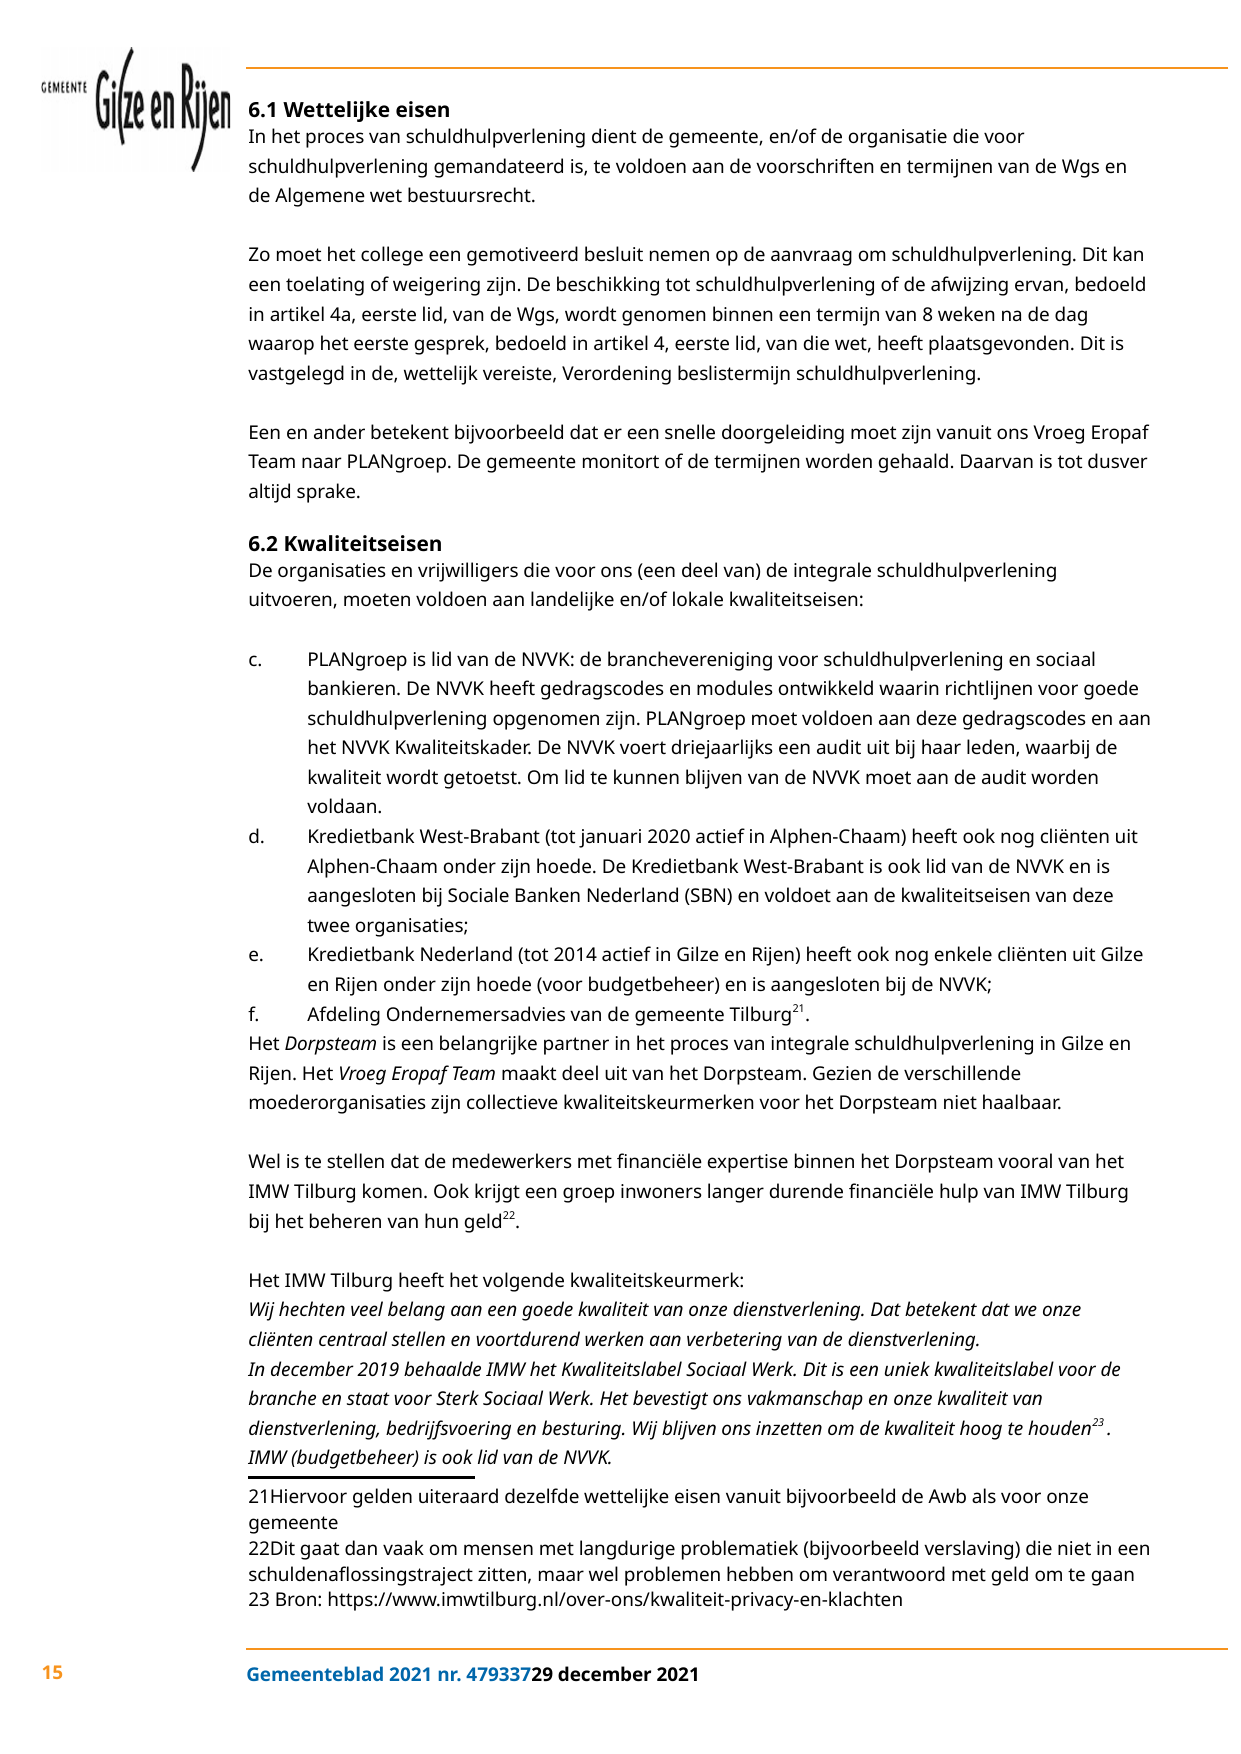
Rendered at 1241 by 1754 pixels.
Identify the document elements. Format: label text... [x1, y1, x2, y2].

text Het Dorpsteam is een belangrijke partner in het proces van integrale schuldhulpverlening in Gilze en Rijen. Het Vroeg Eropaf Team maakt deel uit van het Dorpsteam. Gezien de verschillende moederorganisaties zijn collectieve kwaliteitskeurmerken voor het Dorpsteam niet haalbaar. [248, 1030, 1152, 1115]
text Dit gaat dan vaak om mensen met langdurige problematiek (bijvoorbeeld verslaving) die niet in een schuldenaflossingstraject zitten, maar wel problemen hebben om verantwoord met geld om te gaan [248, 1535, 1152, 1586]
picture [41, 47, 231, 172]
text Een en ander betekent bijvoorbeeld dat er een snelle doorgeleiding moet zijn vanuit ons Vroeg Eropaf Team naar PLANgroep. De gemeente monitort of de termijnen worden gehaald. Daarvan is tot dusver altijd sprake. [248, 419, 1152, 504]
list Hiervoor gelden uiteraard dezelfde wettelijke eisen vanuit bijvoorbeeld de Awb als voor onze gemeente [248, 1483, 1152, 1535]
text De organisaties en vrijwilligers die voor ons (een deel van) de integrale schuldhulpverlening uitvoeren, moeten voldoen aan landelijke en/of lokale kwaliteitseisen: [248, 557, 1152, 612]
text 6.1 Wettelijke eisen [248, 95, 1152, 123]
list Kredietbank Nederland (tot 2014 actief in Gilze en Rijen) heeft ook nog enkele cliënten uit Gilze en Rijen onder zijn hoede (voor budgetbeheer) en is aangesloten bij de NVVK; [248, 942, 1152, 997]
text In het proces van schuldhulpverlening dient de gemeente, en/of de organisatie die voor schuldhulpverlening gemandateerd is, te voldoen aan de voorschriften en termijnen van de Wgs en de Algemene wet bestuursrecht. [248, 123, 1152, 208]
text In december 2019 behaalde IMW het Kwaliteitslabel Sociaal Werk. Dit is een uniek kwaliteitslabel voor de branche en staat voor Sterk Sociaal Werk. Het bevestigt ons vakmanschap en onze kwaliteit van dienstverlening, bedrijfsvoering en besturing. Wij blijven ons inzetten om de kwaliteit hoog te houden. IMW (budgetbeheer) is ook lid van de NVVK. [248, 1356, 1152, 1470]
text Zo moet het college een gemotiveerd besluit nemen op de aanvraag om schuldhulpverlening. Dit kan een toelating of weigering zijn. De beschikking tot schuldhulpverlening of de afwijzing ervan, bedoeld in artikel 4a, eerste lid, van de Wgs, wordt genomen binnen een termijn van 8 weken na de dag waarop het eerste gesprek, bedoeld in artikel 4, eerste lid, van die wet, heeft plaatsgevonden. Dit is vastgelegd in de, wettelijk vereiste, Verordening beslistermijn schuldhulpverlening. [248, 242, 1152, 386]
list PLANgroep is lid van de NVVK: de branchevereniging voor schuldhulpverlening en sociaal bankieren. De NVVK heeft gedragscodes en modules ontwikkeld waarin richtlijnen voor goede schuldhulpverlening opgenomen zijn. PLANgroep moet voldoen aan deze gedragscodes en aan het NVVK Kwaliteitskader. De NVVK voert driejaarlijks een audit uit bij haar leden, waarbij de kwaliteit wordt getoetst. Om lid te kunnen blijven van de NVVK moet aan de audit worden voldaan. [248, 646, 1152, 819]
list Afdeling Ondernemersadvies van de gemeente Tilburg. [248, 1001, 1152, 1027]
text Wij hechten veel belang aan een goede kwaliteit van onze dienstverlening. Dat betekent dat we onze cliënten centraal stellen en voortdurend werken aan verbetering van de dienstverlening. [248, 1297, 1152, 1352]
text 6.2 Kwaliteitseisen [248, 529, 1152, 557]
list Kredietbank West-Brabant (tot januari 2020 actief in Alphen-Chaam) heeft ook nog cliënten uit Alphen-Chaam onder zijn hoede. De Kredietbank West-Brabant is ook lid van de NVVK en is aangesloten bij Sociale Banken Nederland (SBN) en voldoet aan de kwaliteitseisen van deze twee organisaties; [248, 823, 1152, 938]
text Bron: https://www.imwtilburg.nl/over-ons/kwaliteit-privacy-en-klachten [248, 1586, 1152, 1612]
text Wel is te stellen dat de medewerkers met financiële expertise binnen het Dorpsteam vooral van het IMW Tilburg komen. Ook krijgt een groep inwoners langer durende financiële hulp van IMW Tilburg bij het beheren van hun geld. [248, 1149, 1152, 1234]
text Het IMW Tilburg heeft het volgende kwaliteitskeurmerk: [248, 1267, 1152, 1293]
